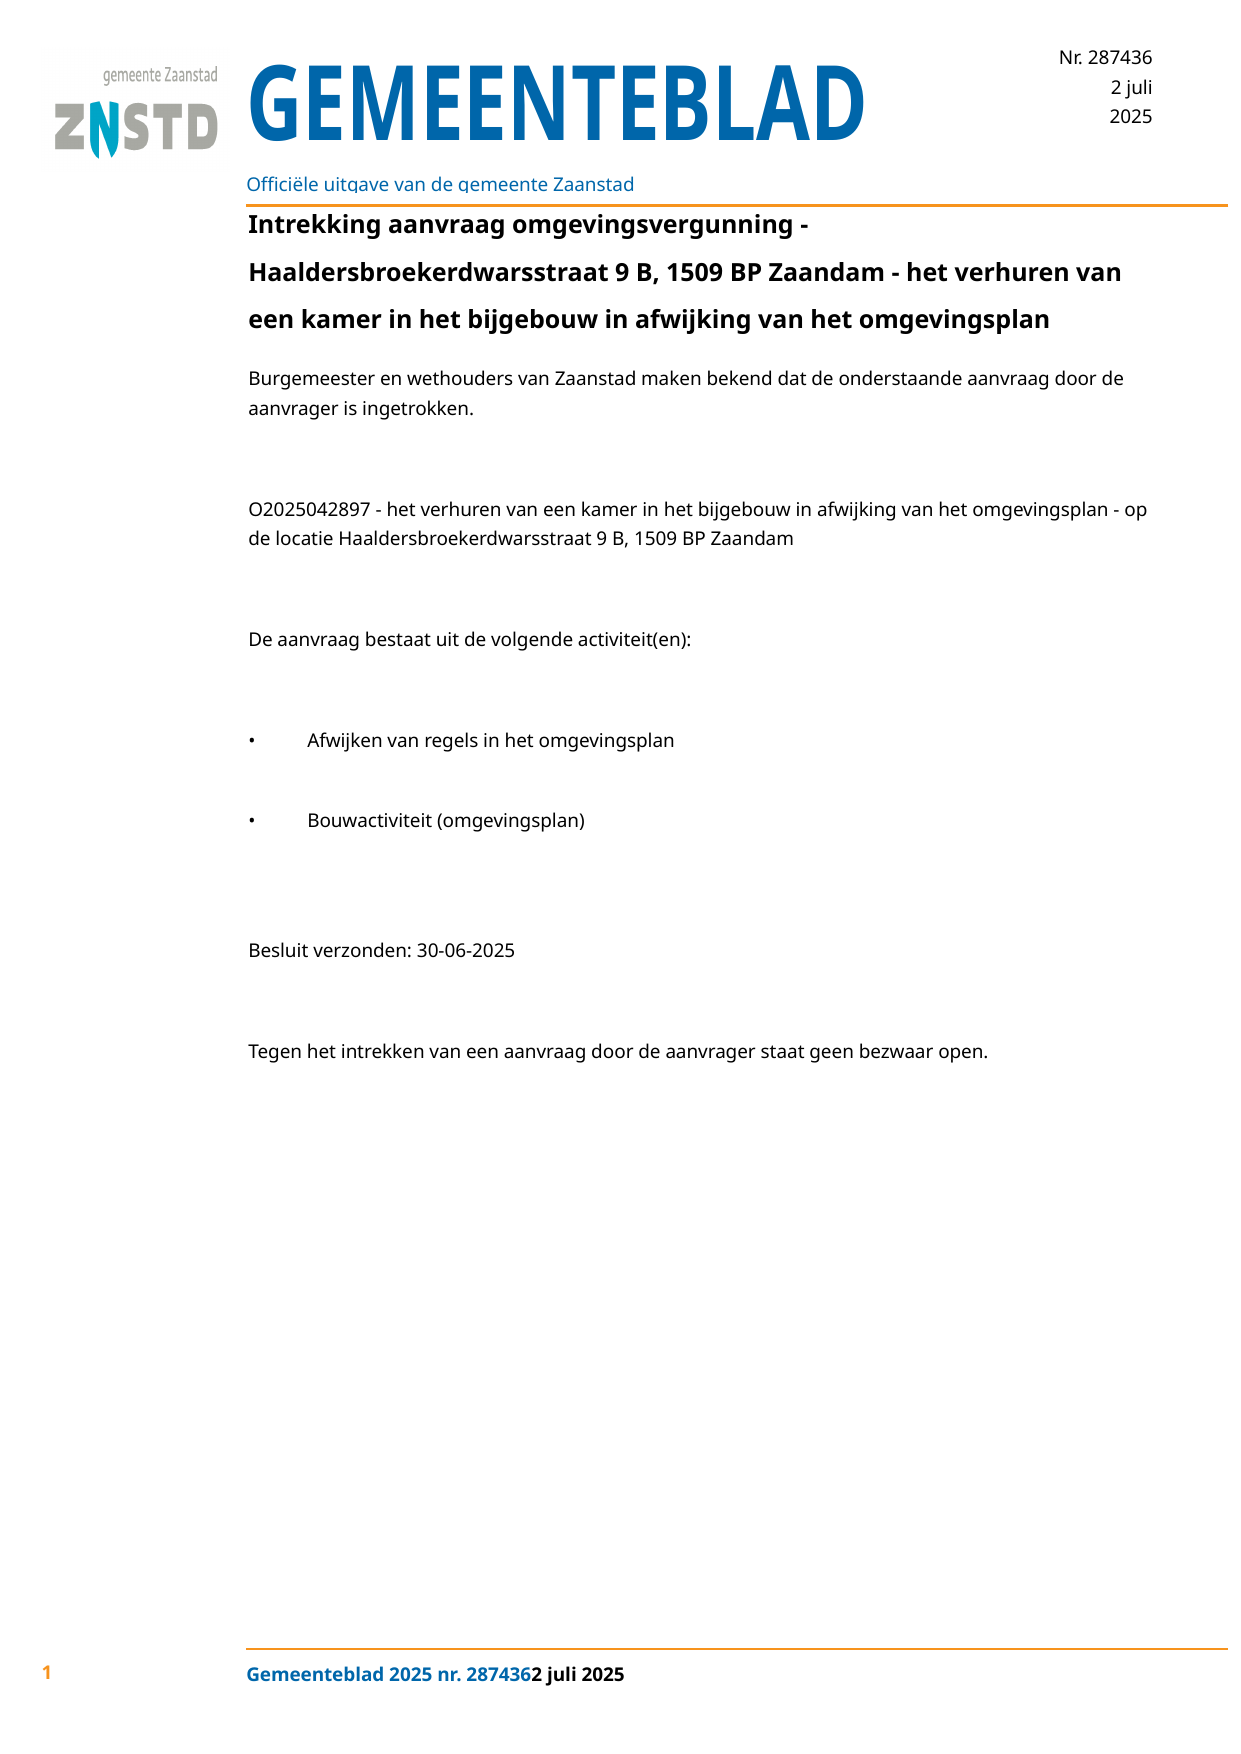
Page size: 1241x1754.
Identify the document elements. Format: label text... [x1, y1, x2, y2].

list Bouwactiviteit (omgevingsplan) [248, 807, 1152, 833]
picture [41, 47, 231, 172]
text Besluit verzonden: 30-06-2025 [248, 938, 1152, 963]
text O2025042897 - het verhuren van een kamer in het bijgebouw in afwijking van het omgevingsplan - op de locatie Haaldersbroekerdwarsstraat 9 B, 1509 BP Zaandam [248, 496, 1152, 551]
list Afwijken van regels in het omgevingsplan [248, 727, 1152, 753]
text De aanvraag bestaat uit de volgende activiteit(en): [248, 626, 1152, 652]
text Intrekking aanvraag omgevingsvergunning - Haaldersbroekerdwarsstraat 9 B, 1509 BP Zaandam - het verhuren van een kamer in het bijgebouw in afwijking van het omgevingsplan [248, 207, 1152, 336]
text Tegen het intrekken van een aanvraag door de aanvrager staat geen bezwaar open. [248, 1038, 1152, 1064]
text Burgemeester en wethouders van Zaanstad maken bekend dat de onderstaande aanvraag door de aanvrager is ingetrokken. [248, 366, 1152, 421]
